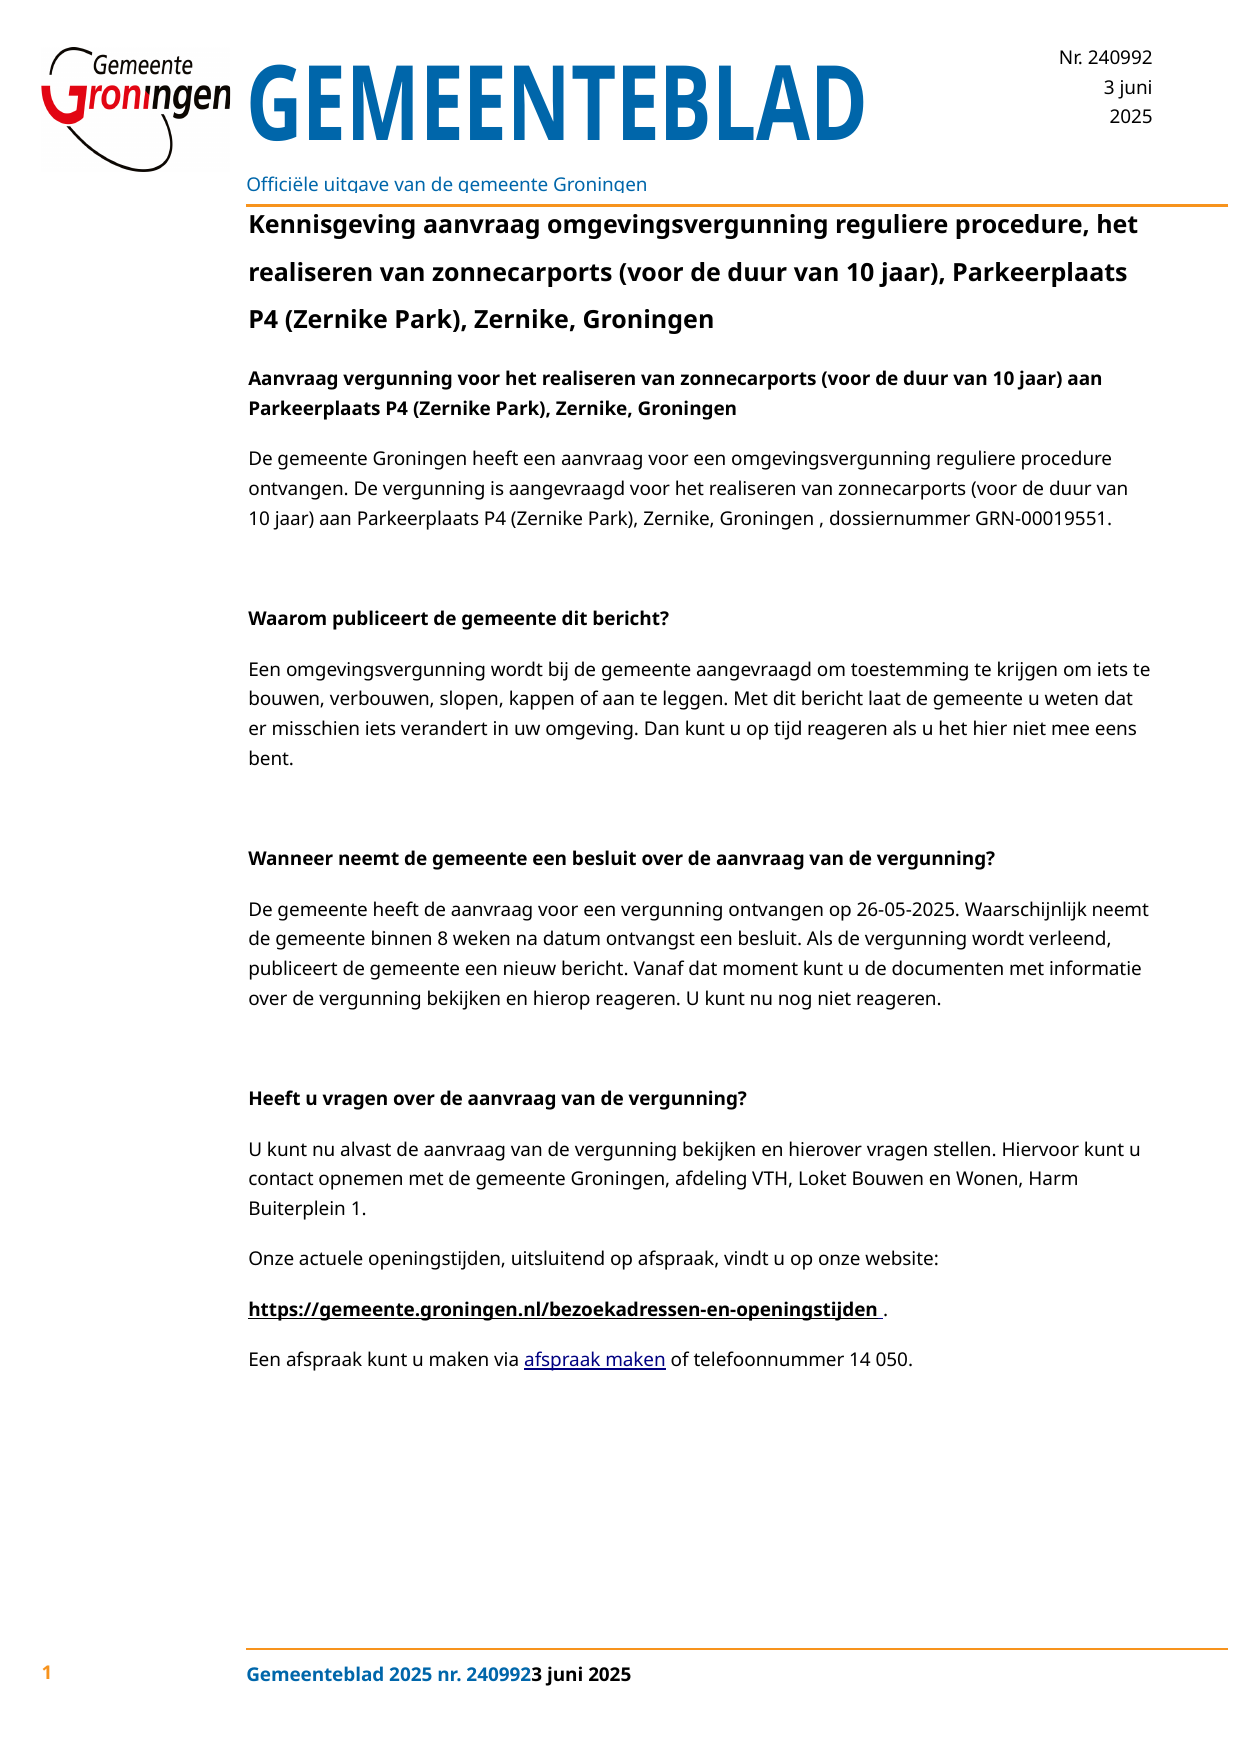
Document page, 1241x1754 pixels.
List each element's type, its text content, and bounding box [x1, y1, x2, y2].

text https://gemeente.groningen.nl/bezoekadressen-en-openingstijden . [248, 1296, 1152, 1322]
text Aanvraag vergunning voor het realiseren van zonnecarports (voor de duur van 10 jaar) aan Parkeerplaats P4 (Zernike Park), Zernike, Groningen [248, 366, 1152, 421]
text Heeft u vragen over de aanvraag van de vergunning? [248, 1086, 1152, 1111]
picture [41, 47, 231, 172]
text U kunt nu alvast de aanvraag van de vergunning bekijken en hierover vragen stellen. Hiervoor kunt u contact opnemen met de gemeente Groningen, afdeling VTH, Loket Bouwen en Wonen, Harm Buiterplein 1. [248, 1136, 1152, 1221]
text De gemeente Groningen heeft een aanvraag voor een omgevingsvergunning reguliere procedure ontvangen. De vergunning is aangevraagd voor het realiseren van zonnecarports (voor de duur van 10 jaar) aan Parkeerplaats P4 (Zernike Park), Zernike, Groningen , dossiernummer GRN-00019551. [248, 446, 1152, 530]
text Onze actuele openingstijden, uitsluitend op afspraak, vindt u op onze website: [248, 1246, 1152, 1271]
text Waarom publiceert de gemeente dit bericht? [248, 606, 1152, 631]
text De gemeente heeft de aanvraag voor een vergunning ontvangen op 26-05-2025. Waarschijnlijk neemt de gemeente binnen 8 weken na datum ontvangst een besluit. Als de vergunning wordt verleend, publiceert de gemeente een nieuw bericht. Vanaf dat moment kunt u de documenten met informatie over de vergunning bekijken en hierop reageren. U kunt nu nog niet reageren. [248, 896, 1152, 1010]
text Een omgevingsvergunning wordt bij de gemeente aangevraagd om toestemming te krijgen om iets te bouwen, verbouwen, slopen, kappen of aan te leggen. Met dit bericht laat de gemeente u weten dat er misschien iets verandert in uw omgeving. Dan kunt u op tijd reageren als u het hier niet mee eens bent. [248, 656, 1152, 770]
text Een afspraak kunt u maken via afspraak maken of telefoonnummer 14 050. [248, 1346, 1152, 1372]
text Kennisgeving aanvraag omgevingsvergunning reguliere procedure, het realiseren van zonnecarports (voor de duur van 10 jaar), Parkeerplaats P4 (Zernike Park), Zernike, Groningen [248, 207, 1152, 336]
text Wanneer neemt de gemeente een besluit over de aanvraag van de vergunning? [248, 846, 1152, 871]
